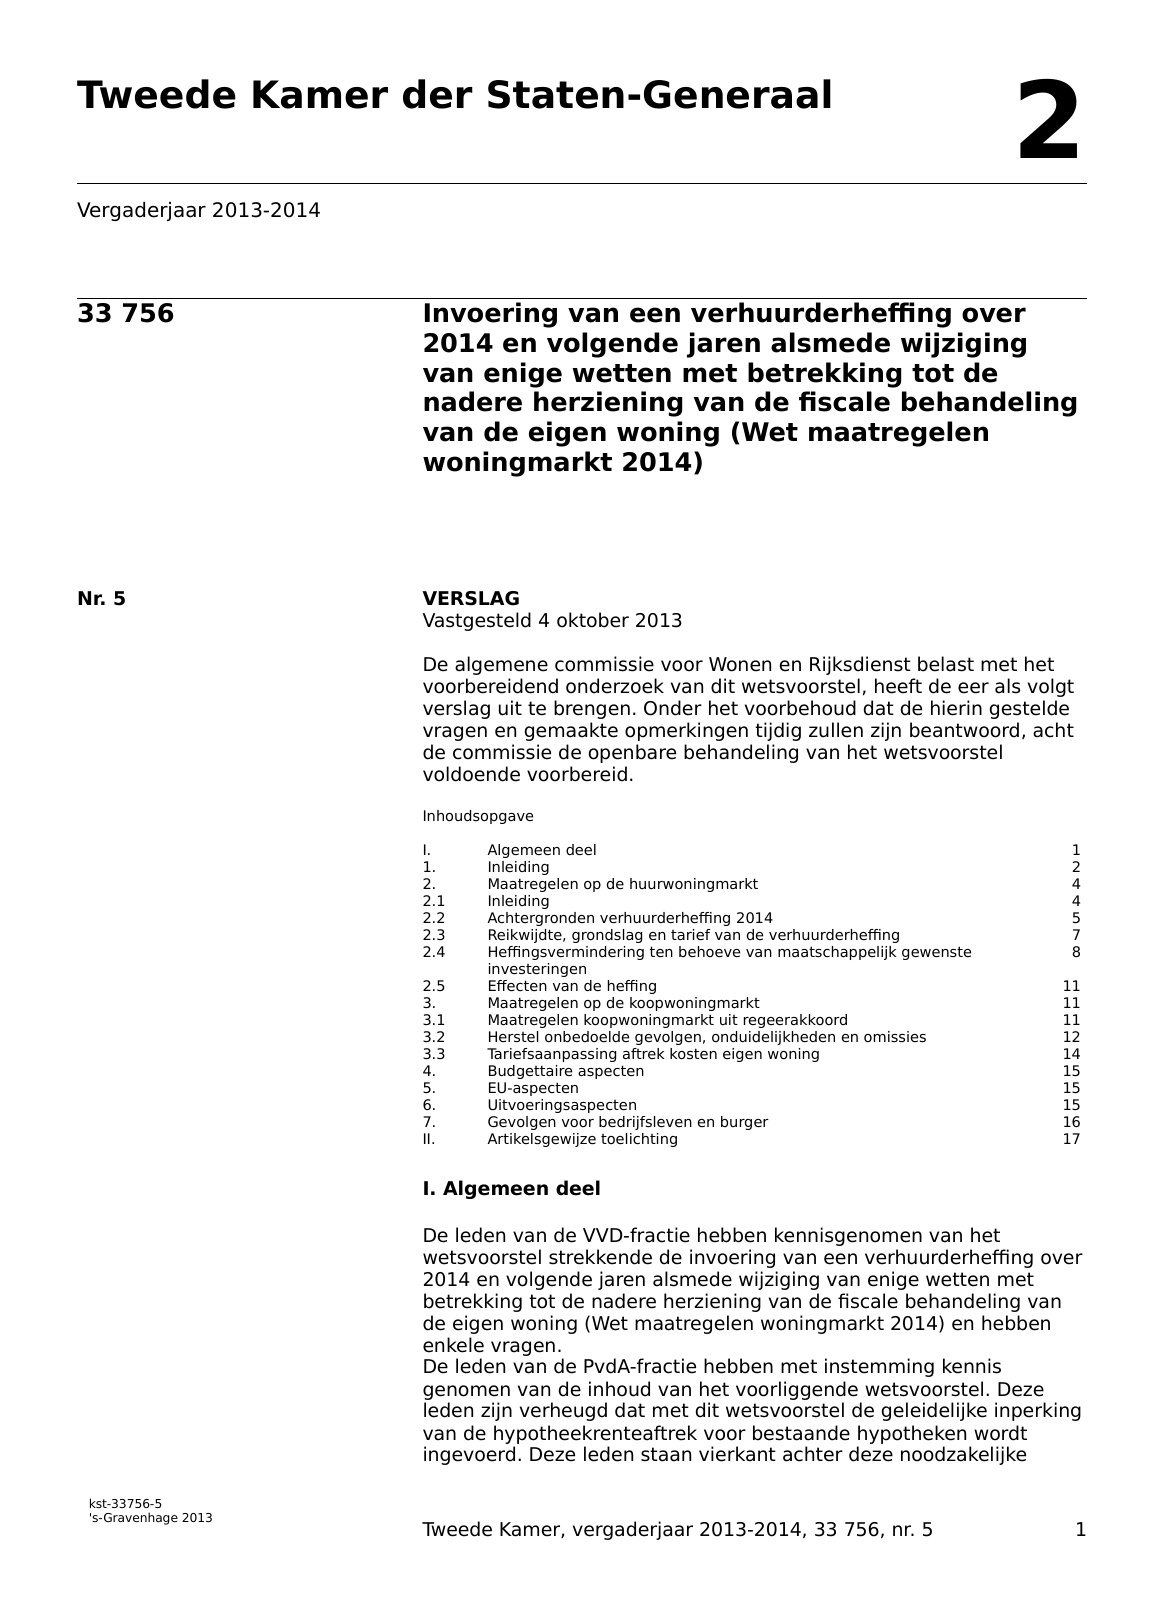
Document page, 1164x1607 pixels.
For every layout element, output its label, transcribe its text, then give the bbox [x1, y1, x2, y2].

table_header 2 [886, 59, 1087, 183]
table_cell Inleiding [481, 859, 1013, 876]
table_cell [481, 825, 1013, 842]
table_cell 2 [1013, 859, 1087, 876]
table_cell Uitvoeringsaspecten [481, 1097, 1013, 1114]
table_cell 15 [1013, 1063, 1087, 1080]
table_cell 4 [1013, 876, 1087, 893]
table_cell 3.2 [422, 1029, 481, 1046]
table_cell Maatregelen koopwoningmarkt uit regeerakkoord [481, 1012, 1013, 1029]
text 's-Gravenhage 2013 [88, 1511, 323, 1525]
table_cell 7 [1013, 927, 1087, 944]
table_cell Algemeen deel [481, 842, 1013, 859]
table_cell 12 [1013, 1029, 1087, 1046]
table_cell I. [422, 842, 481, 859]
table_cell Vergaderjaar 2013-2014 [77, 184, 1087, 298]
table_cell 11 [1013, 978, 1087, 995]
table_cell Effecten van de heffing [481, 978, 1013, 995]
table_cell 14 [1013, 1046, 1087, 1063]
table_cell 6. [422, 1097, 481, 1114]
table_cell 2.4 [422, 944, 481, 978]
table_cell Heffingsvermindering ten behoeve van maatschappelijk gewenste investeringen [481, 944, 1013, 978]
table_header [1013, 808, 1087, 825]
table_cell 11 [1013, 1012, 1087, 1029]
table_cell 17 [1013, 1131, 1087, 1148]
table_cell Maatregelen op de koopwoningmarkt [481, 995, 1013, 1012]
subtitle I. Algemeen deel [422, 1178, 1087, 1199]
table_cell 8 [1013, 944, 1087, 978]
table_cell 5 [1013, 910, 1087, 927]
table_cell Maatregelen op de huurwoningmarkt [481, 876, 1013, 893]
table_cell 5. [422, 1080, 481, 1097]
table_cell 1. [422, 859, 481, 876]
table_cell 3. [422, 995, 481, 1012]
table_cell 15 [1013, 1097, 1087, 1114]
table_cell [422, 825, 481, 842]
table_cell EU-aspecten [481, 1080, 1013, 1097]
table_cell Artikelsgewijze toelichting [481, 1131, 1013, 1148]
text De algemene commissie voor Wonen en Rijksdienst belast met het voorbereidend onderzoek van dit wetsvoorstel, heeft de eer als volgt verslag uit te brengen. Onder het voorbehoud dat de hierin gestelde vragen en gemaakte opmerkingen tijdig zullen zijn beantwoord, acht de commissie de openbare behandeling van het wetsvoorstel voldoende voorbereid. [422, 654, 1087, 786]
table_cell Budgettaire aspecten [481, 1063, 1013, 1080]
table_cell 1 [1013, 842, 1087, 859]
table_cell 2.5 [422, 978, 481, 995]
table_cell Inleiding [481, 893, 1013, 910]
table_cell Achtergronden verhuurderheffing 2014 [481, 910, 1013, 927]
table_cell Tariefsaanpassing aftrek kosten eigen woning [481, 1046, 1013, 1063]
table_cell Herstel onbedoelde gevolgen, onduidelijkheden en omissies [481, 1029, 1013, 1046]
table_cell 3.3 [422, 1046, 481, 1063]
table_cell 2.2 [422, 910, 481, 927]
text kst-33756-5 [88, 1497, 323, 1511]
table_cell 3.1 [422, 1012, 481, 1029]
table_header Inhoudsopgave [422, 808, 1013, 825]
table_cell 11 [1013, 995, 1087, 1012]
table_cell Reikwijdte, grondslag en tarief van de verhuurderheffing [481, 927, 1013, 944]
table_cell 2.1 [422, 893, 481, 910]
table_cell 4. [422, 1063, 481, 1080]
text Vastgesteld 4 oktober 2013 [422, 610, 1087, 632]
table_cell 7. [422, 1114, 481, 1131]
table_cell 2. [422, 876, 481, 893]
text De leden van de PvdA-fractie hebben met instemming kennis genomen van de inhoud van het voorliggende wetsvoorstel. Deze leden zijn verheugd dat met dit wetsvoorstel de geleidelijke inperking van de hypotheekrenteaftrek voor bestaande hypotheken wordt ingevoerd. Deze leden staan vierkant achter deze noodzakelijke [422, 1356, 1087, 1466]
table_cell 2.3 [422, 927, 481, 944]
table_cell [1013, 825, 1087, 842]
table_cell 16 [1013, 1114, 1087, 1131]
table_cell 4 [1013, 893, 1087, 910]
table_cell Gevolgen voor bedrijfsleven en burger [481, 1114, 1013, 1131]
table_cell II. [422, 1131, 481, 1148]
table_header Tweede Kamer der Staten-Generaal [77, 59, 886, 183]
subtitle 33 756 Invoering van een verhuurderheffing over 2014 en volgende jaren alsmede wijziging van enige wetten met betrekking tot de nadere herziening van de fiscale behandeling van de eigen woning (Wet maatregelen woningmarkt 2014) [77, 299, 1087, 477]
subtitle Nr. 5 VERSLAG [77, 588, 1087, 610]
text De leden van de VVD-fractie hebben kennisgenomen van het wetsvoorstel strekkende de invoering van een verhuurderheffing over 2014 en volgende jaren alsmede wijziging van enige wetten met betrekking tot de nadere herziening van de fiscale behandeling van de eigen woning (Wet maatregelen woningmarkt 2014) en hebben enkele vragen. [422, 1224, 1087, 1356]
table_cell 15 [1013, 1080, 1087, 1097]
